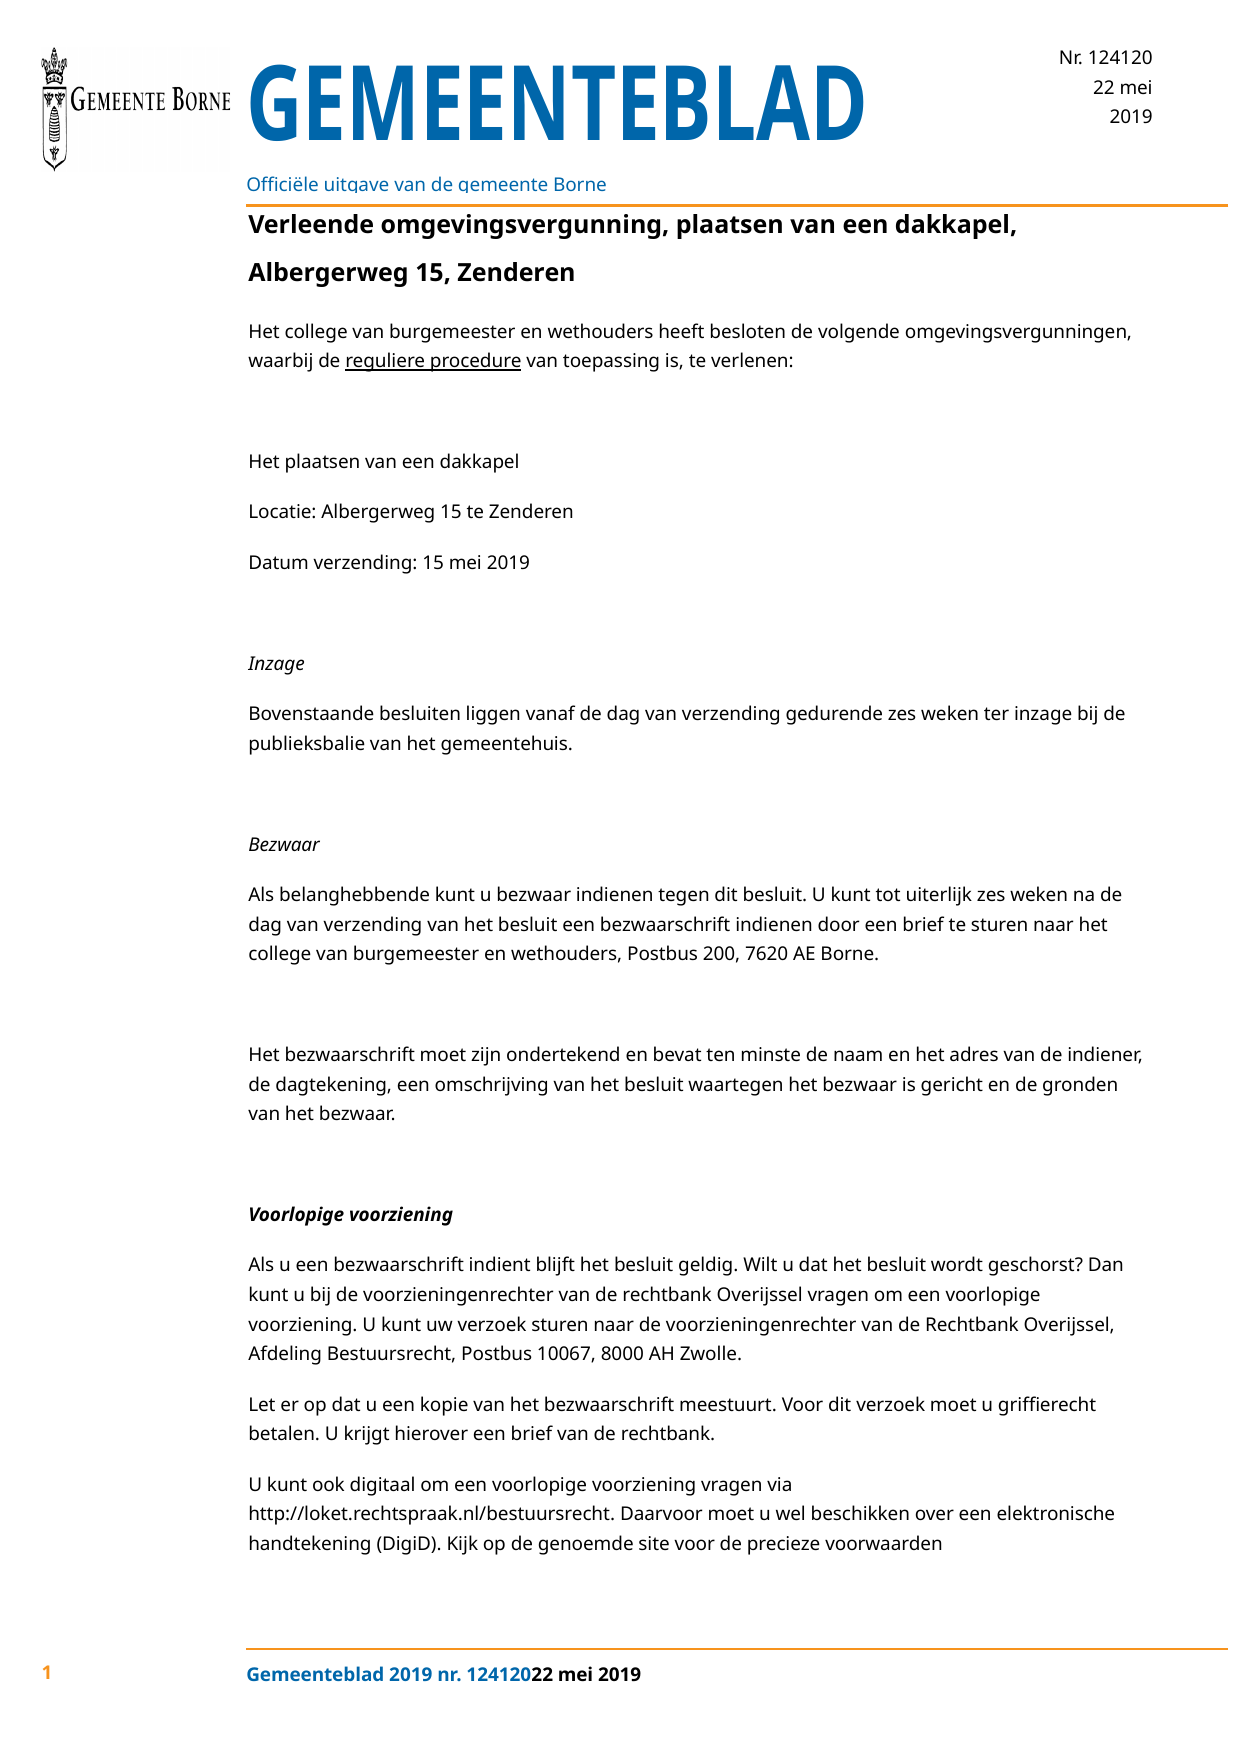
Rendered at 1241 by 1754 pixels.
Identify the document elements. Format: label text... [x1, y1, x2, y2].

text Het bezwaarschrift moet zijn ondertekend en bevat ten minste de naam en het adres van de indiener, de dagtekening, een omschrijving van het besluit waartegen het bezwaar is gericht en de gronden van het bezwaar. [248, 1041, 1152, 1126]
text Als belanghebbende kunt u bezwaar indienen tegen dit besluit. U kunt tot uiterlijk zes weken na de dag van verzending van het besluit een bezwaarschrift indienen door een brief te sturen naar het college van burgemeester en wethouders, Postbus 200, 7620 AE Borne. [248, 881, 1152, 966]
text Bezwaar [248, 831, 1152, 857]
text Het plaatsen van een dakkapel [248, 448, 1152, 474]
text Inzage [248, 650, 1152, 676]
text Voorlopige voorziening [248, 1201, 1152, 1227]
text Datum verzending: 15 mei 2019 [248, 549, 1152, 575]
text Locatie: Albergerweg 15 te Zenderen [248, 499, 1152, 524]
text Het college van burgemeester en wethouders heeft besloten de volgende omgevingsvergunningen, waarbij de reguliere procedure van toepassing is, te verlenen: [248, 318, 1152, 373]
picture [41, 47, 231, 172]
text Let er op dat u een kopie van het bezwaarschrift meestuurt. Voor dit verzoek moet u griffierecht betalen. U krijgt hierover een brief van de rechtbank. [248, 1391, 1152, 1446]
text Bovenstaande besluiten liggen vanaf de dag van verzending gedurende zes weken ter inzage bij de publieksbalie van het gemeentehuis. [248, 700, 1152, 756]
text Als u een bezwaarschrift indient blijft het besluit geldig. Wilt u dat het besluit wordt geschorst? Dan kunt u bij de voorzieningenrechter van de rechtbank Overijssel vragen om een voorlopige voorziening. U kunt uw verzoek sturen naar de voorzieningenrechter van de Rechtbank Overijssel, Afdeling Bestuursrecht, Postbus 10067, 8000 AH Zwolle. [248, 1252, 1152, 1366]
text U kunt ook digitaal om een voorlopige voorziening vragen via http://loket.rechtspraak.nl/bestuursrecht. Daarvoor moet u wel beschikken over een elektronische handtekening (DigiD). Kijk op de genoemde site voor de precieze voorwaarden [248, 1471, 1152, 1556]
text Verleende omgevingsvergunning, plaatsen van een dakkapel, Albergerweg 15, Zenderen [248, 207, 1152, 288]
